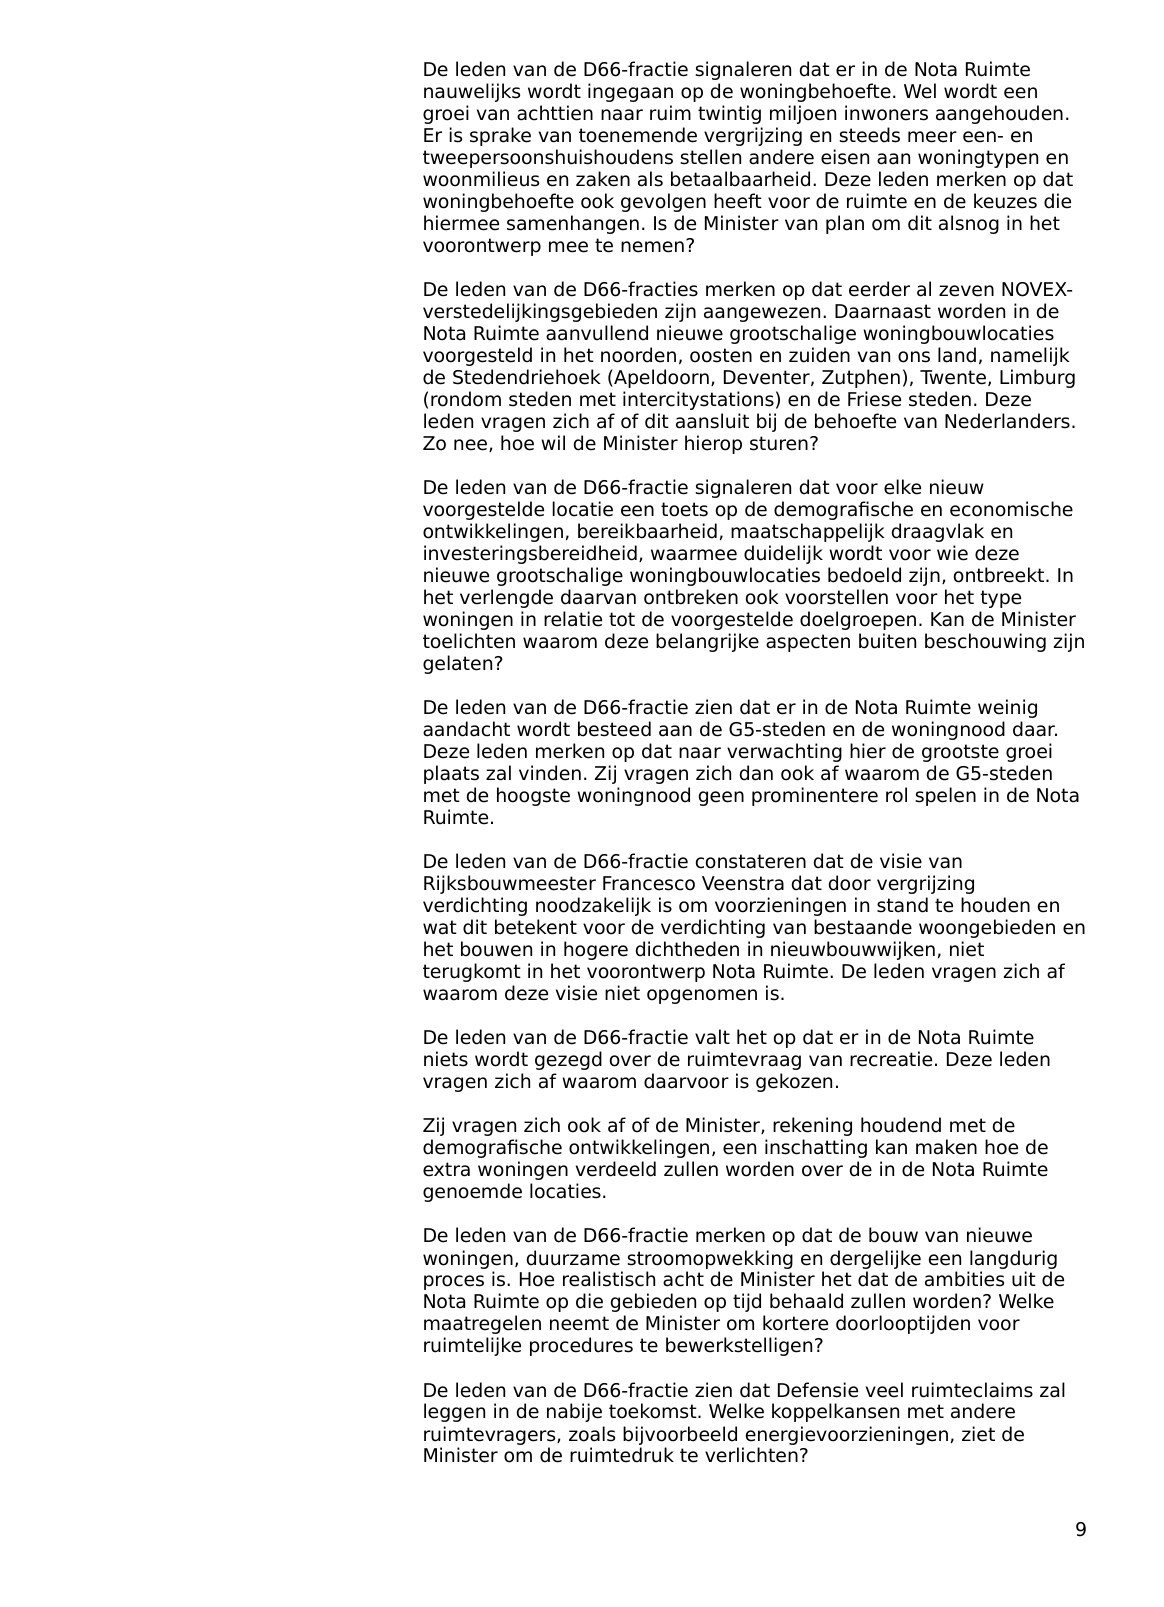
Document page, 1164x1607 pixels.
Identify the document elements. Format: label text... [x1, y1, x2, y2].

text Zij vragen zich ook af of de Minister, rekening houdend met de demografische ontwikkelingen, een inschatting kan maken hoe de extra woningen verdeeld zullen worden over de in de Nota Ruimte genoemde locaties. [422, 1115, 1087, 1203]
text De leden van de D66-fractie signaleren dat voor elke nieuw voorgestelde locatie een toets op de demografische en economische ontwikkelingen, bereikbaarheid, maatschappelijk draagvlak en investeringsbereidheid, waarmee duidelijk wordt voor wie deze nieuwe grootschalige woningbouwlocaties bedoeld zijn, ontbreekt. In het verlengde daarvan ontbreken ook voorstellen voor het type woningen in relatie tot de voorgestelde doelgroepen. Kan de Minister toelichten waarom deze belangrijke aspecten buiten beschouwing zijn gelaten? [422, 477, 1087, 675]
text De leden van de D66-fractie zien dat Defensie veel ruimteclaims zal leggen in de nabije toekomst. Welke koppelkansen met andere ruimtevragers, zoals bijvoorbeeld energievoorzieningen, ziet de Minister om de ruimtedruk te verlichten? [422, 1379, 1087, 1467]
text De leden van de D66-fractie merken op dat de bouw van nieuwe woningen, duurzame stroomopwekking en dergelijke een langdurig proces is. Hoe realistisch acht de Minister het dat de ambities uit de Nota Ruimte op die gebieden op tijd behaald zullen worden? Welke maatregelen neemt de Minister om kortere doorlooptijden voor ruimtelijke procedures te bewerkstelligen? [422, 1225, 1087, 1357]
text De leden van de D66-fractie constateren dat de visie van Rijksbouwmeester Francesco Veenstra dat door vergrijzing verdichting noodzakelijk is om voorzieningen in stand te houden en wat dit betekent voor de verdichting van bestaande woongebieden en het bouwen in hogere dichtheden in nieuwbouwwijken, niet terugkomt in het voorontwerp Nota Ruimte. De leden vragen zich af waarom deze visie niet opgenomen is. [422, 851, 1087, 1005]
text De leden van de D66-fracties merken op dat eerder al zeven NOVEX-verstedelijkingsgebieden zijn aangewezen. Daarnaast worden in de Nota Ruimte aanvullend nieuwe grootschalige woningbouwlocaties voorgesteld in het noorden, oosten en zuiden van ons land, namelijk de Stedendriehoek (Apeldoorn, Deventer, Zutphen), Twente, Limburg (rondom steden met intercitystations) en de Friese steden. Deze leden vragen zich af of dit aansluit bij de behoefte van Nederlanders. Zo nee, hoe wil de Minister hierop sturen? [422, 279, 1087, 455]
text De leden van de D66-fractie signaleren dat er in de Nota Ruimte nauwelijks wordt ingegaan op de woningbehoefte. Wel wordt een groei van achttien naar ruim twintig miljoen inwoners aangehouden. Er is sprake van toenemende vergrijzing en steeds meer een- en tweepersoonshuishoudens stellen andere eisen aan woningtypen en woonmilieus en zaken als betaalbaarheid. Deze leden merken op dat woningbehoefte ook gevolgen heeft voor de ruimte en de keuzes die hiermee samenhangen. Is de Minister van plan om dit alsnog in het voorontwerp mee te nemen? [422, 59, 1087, 257]
text De leden van de D66-fractie zien dat er in de Nota Ruimte weinig aandacht wordt besteed aan de G5-steden en de woningnood daar. Deze leden merken op dat naar verwachting hier de grootste groei plaats zal vinden. Zij vragen zich dan ook af waarom de G5-steden met de hoogste woningnood geen prominentere rol spelen in de Nota Ruimte. [422, 697, 1087, 829]
text De leden van de D66-fractie valt het op dat er in de Nota Ruimte niets wordt gezegd over de ruimtevraag van recreatie. Deze leden vragen zich af waarom daarvoor is gekozen. [422, 1027, 1087, 1093]
